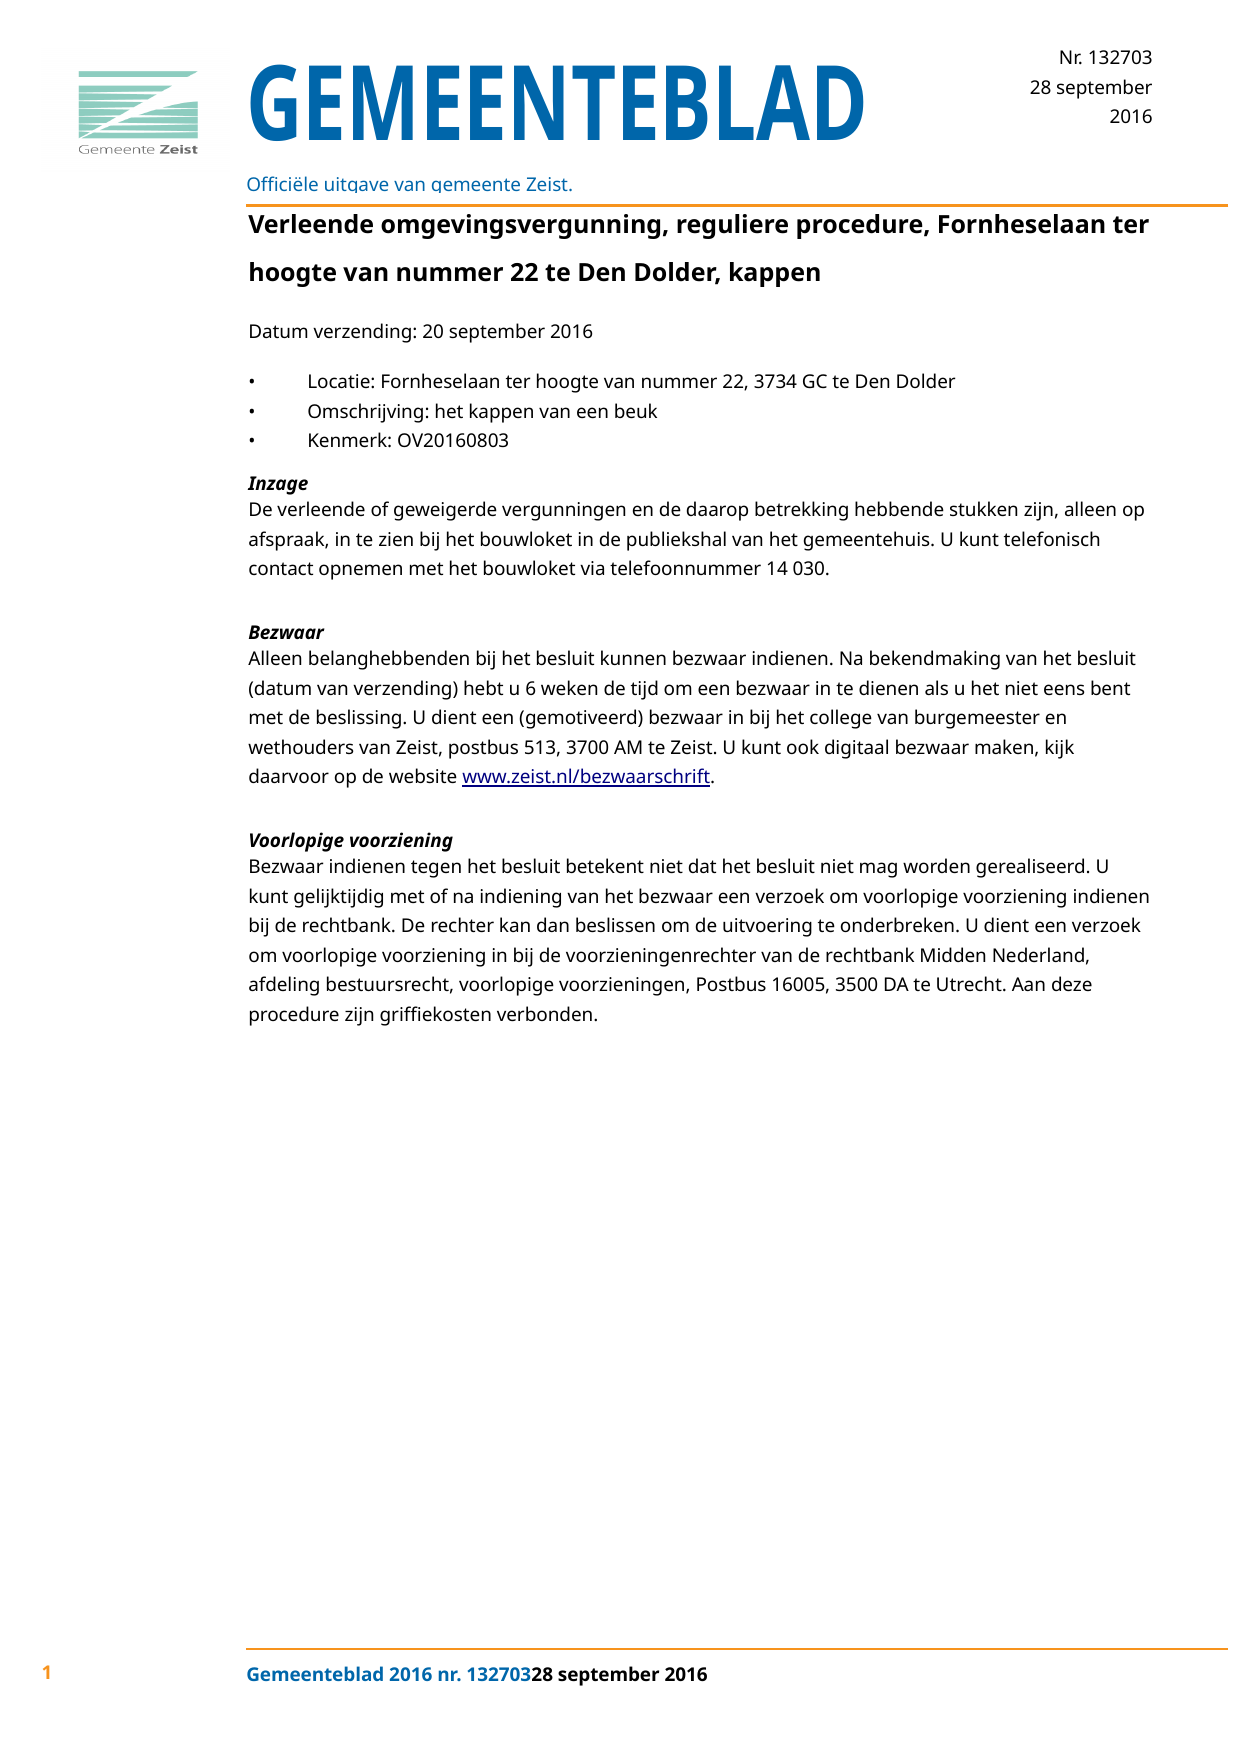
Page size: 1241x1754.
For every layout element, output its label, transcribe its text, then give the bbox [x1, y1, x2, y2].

text Bezwaar indienen tegen het besluit betekent niet dat het besluit niet mag worden gerealiseerd. U kunt gelijktijdig met of na indiening van het bezwaar een verzoek om voorlopige voorziening indienen bij de rechtbank. De rechter kan dan beslissen om de uitvoering te onderbreken. U dient een verzoek om voorlopige voorziening in bij de voorzieningenrechter van de rechtbank Midden Nederland, afdeling bestuursrecht, voorlopige voorzieningen, Postbus 16005, 3500 DA te Utrecht. Aan deze procedure zijn griffiekosten verbonden. [248, 853, 1152, 1027]
list Kenmerk: OV20160803 [248, 427, 1152, 453]
text Bezwaar [248, 619, 1152, 645]
text Datum verzending: 20 september 2016 [248, 318, 1152, 344]
text De verleende of geweigerde vergunningen en de daarop betrekking hebbende stukken zijn, alleen op afspraak, in te zien bij het bouwloket in de publiekshal van het gemeentehuis. U kunt telefonisch contact opnemen met het bouwloket via telefoonnummer 14 030. [248, 496, 1152, 581]
picture [41, 47, 231, 172]
text Alleen belanghebbenden bij het besluit kunnen bezwaar indienen. Na bekendmaking van het besluit (datum van verzending) hebt u 6 weken de tijd om een bezwaar in te dienen als u het niet eens bent met de beslissing. U dient een (gemotiveerd) bezwaar in bij het college van burgemeester en wethouders van Zeist, postbus 513, 3700 AM te Zeist. U kunt ook digitaal bezwaar maken, kijk daarvoor op de website www.zeist.nl/bezwaarschrift. [248, 645, 1152, 789]
text Voorlopige voorziening [248, 827, 1152, 853]
text Inzage [248, 471, 1152, 496]
list Locatie: Fornheselaan ter hoogte van nummer 22, 3734 GC te Den Dolder [248, 368, 1152, 394]
text Verleende omgevingsvergunning, reguliere procedure, Fornheselaan ter hoogte van nummer 22 te Den Dolder, kappen [248, 207, 1152, 288]
list Omschrijving: het kappen van een beuk [248, 398, 1152, 424]
